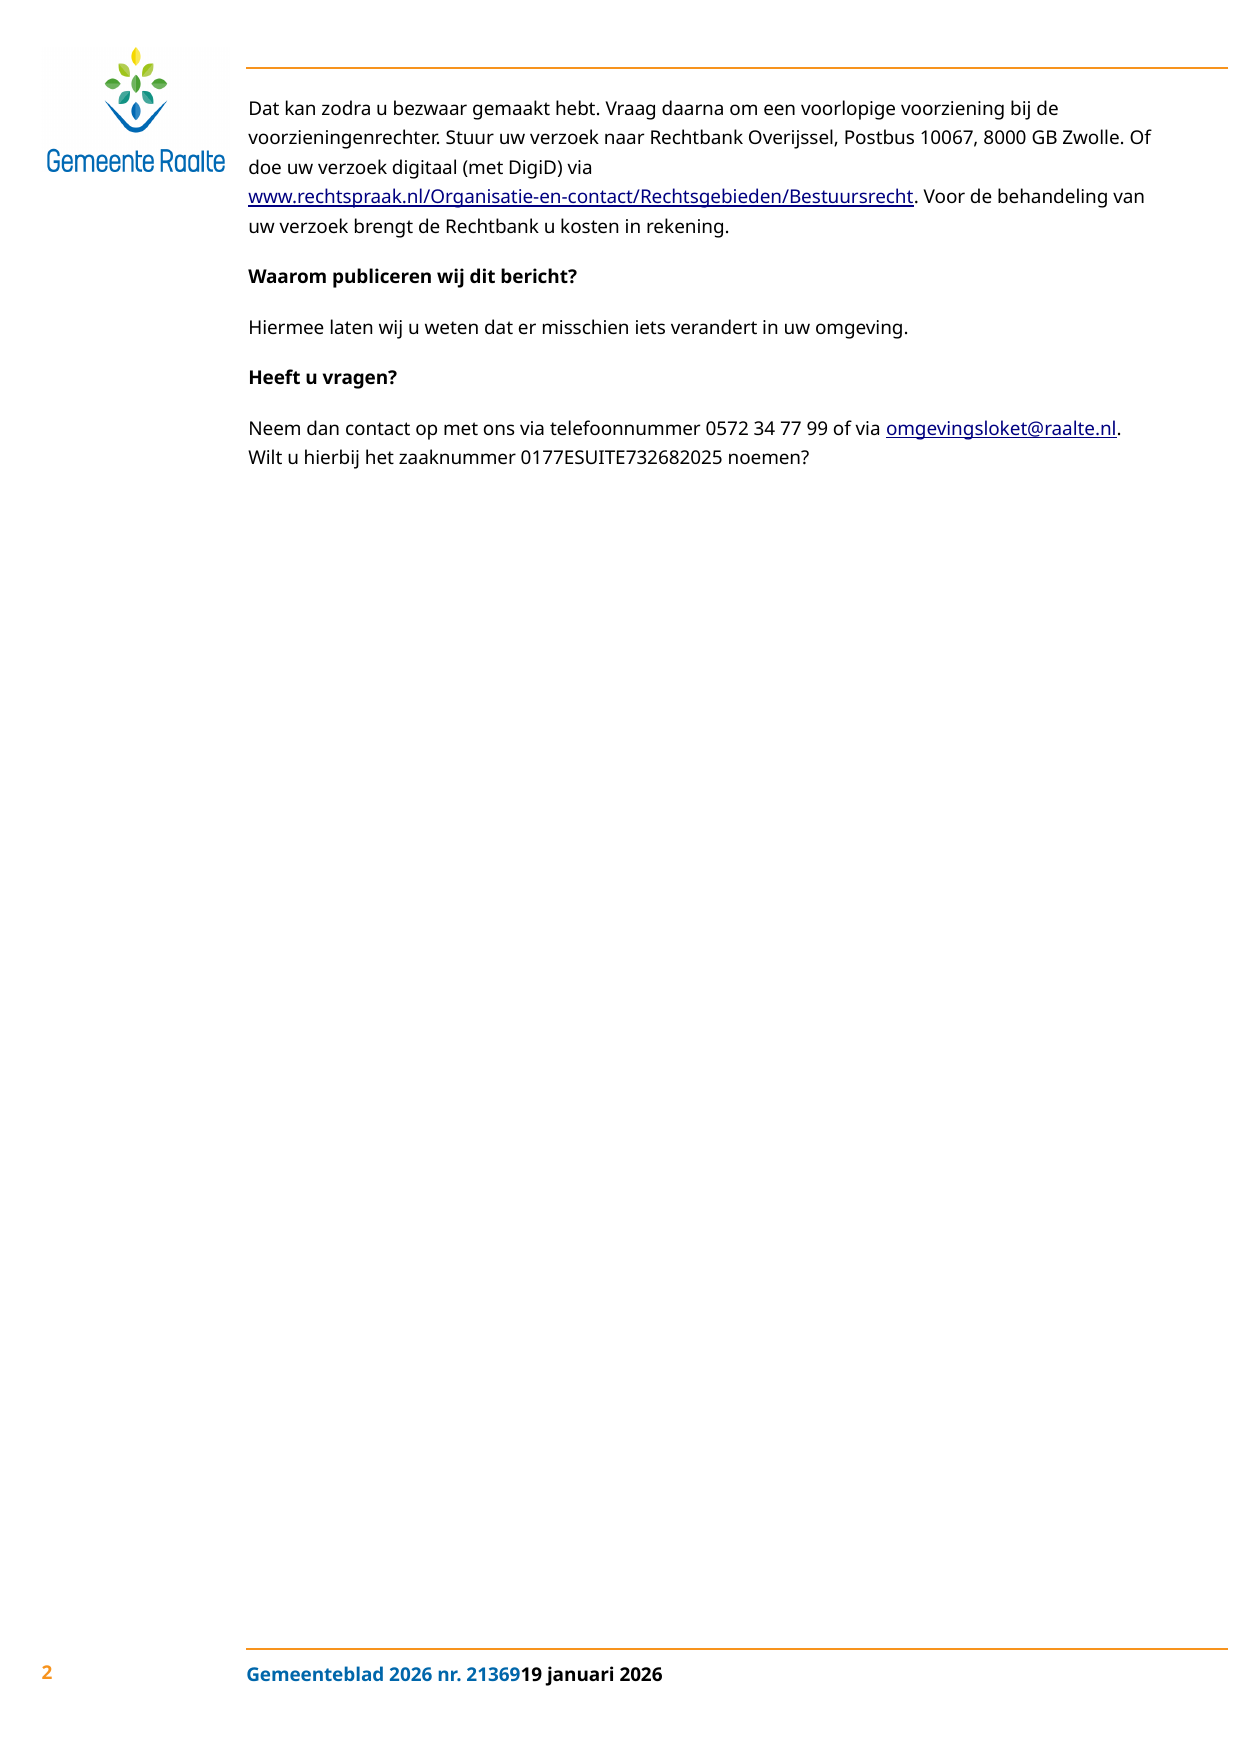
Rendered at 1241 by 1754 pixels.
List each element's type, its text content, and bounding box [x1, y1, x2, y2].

text Waarom publiceren wij dit bericht? [248, 263, 1152, 289]
text Hiermee laten wij u weten dat er misschien iets verandert in uw omgeving. [248, 314, 1152, 340]
text Neem dan contact op met ons via telefoonnummer 0572 34 77 99 of via omgevingsloket@raalte.nl. Wilt u hierbij het zaaknummer 0177ESUITE732682025 noemen? [248, 415, 1152, 470]
text Heeft u vragen? [248, 364, 1152, 390]
picture [41, 47, 231, 172]
text Dat kan zodra u bezwaar gemaakt hebt. Vraag daarna om een voorlopige voorziening bij de voorzieningenrechter. Stuur uw verzoek naar Rechtbank Overijssel, Postbus 10067, 8000 GB Zwolle. Of doe uw verzoek digitaal (met DigiD) via www.rechtspraak.nl/Organisatie-en-contact/Rechtsgebieden/Bestuursrecht. Voor de behandeling van uw verzoek brengt de Rechtbank u kosten in rekening. [248, 95, 1152, 239]
